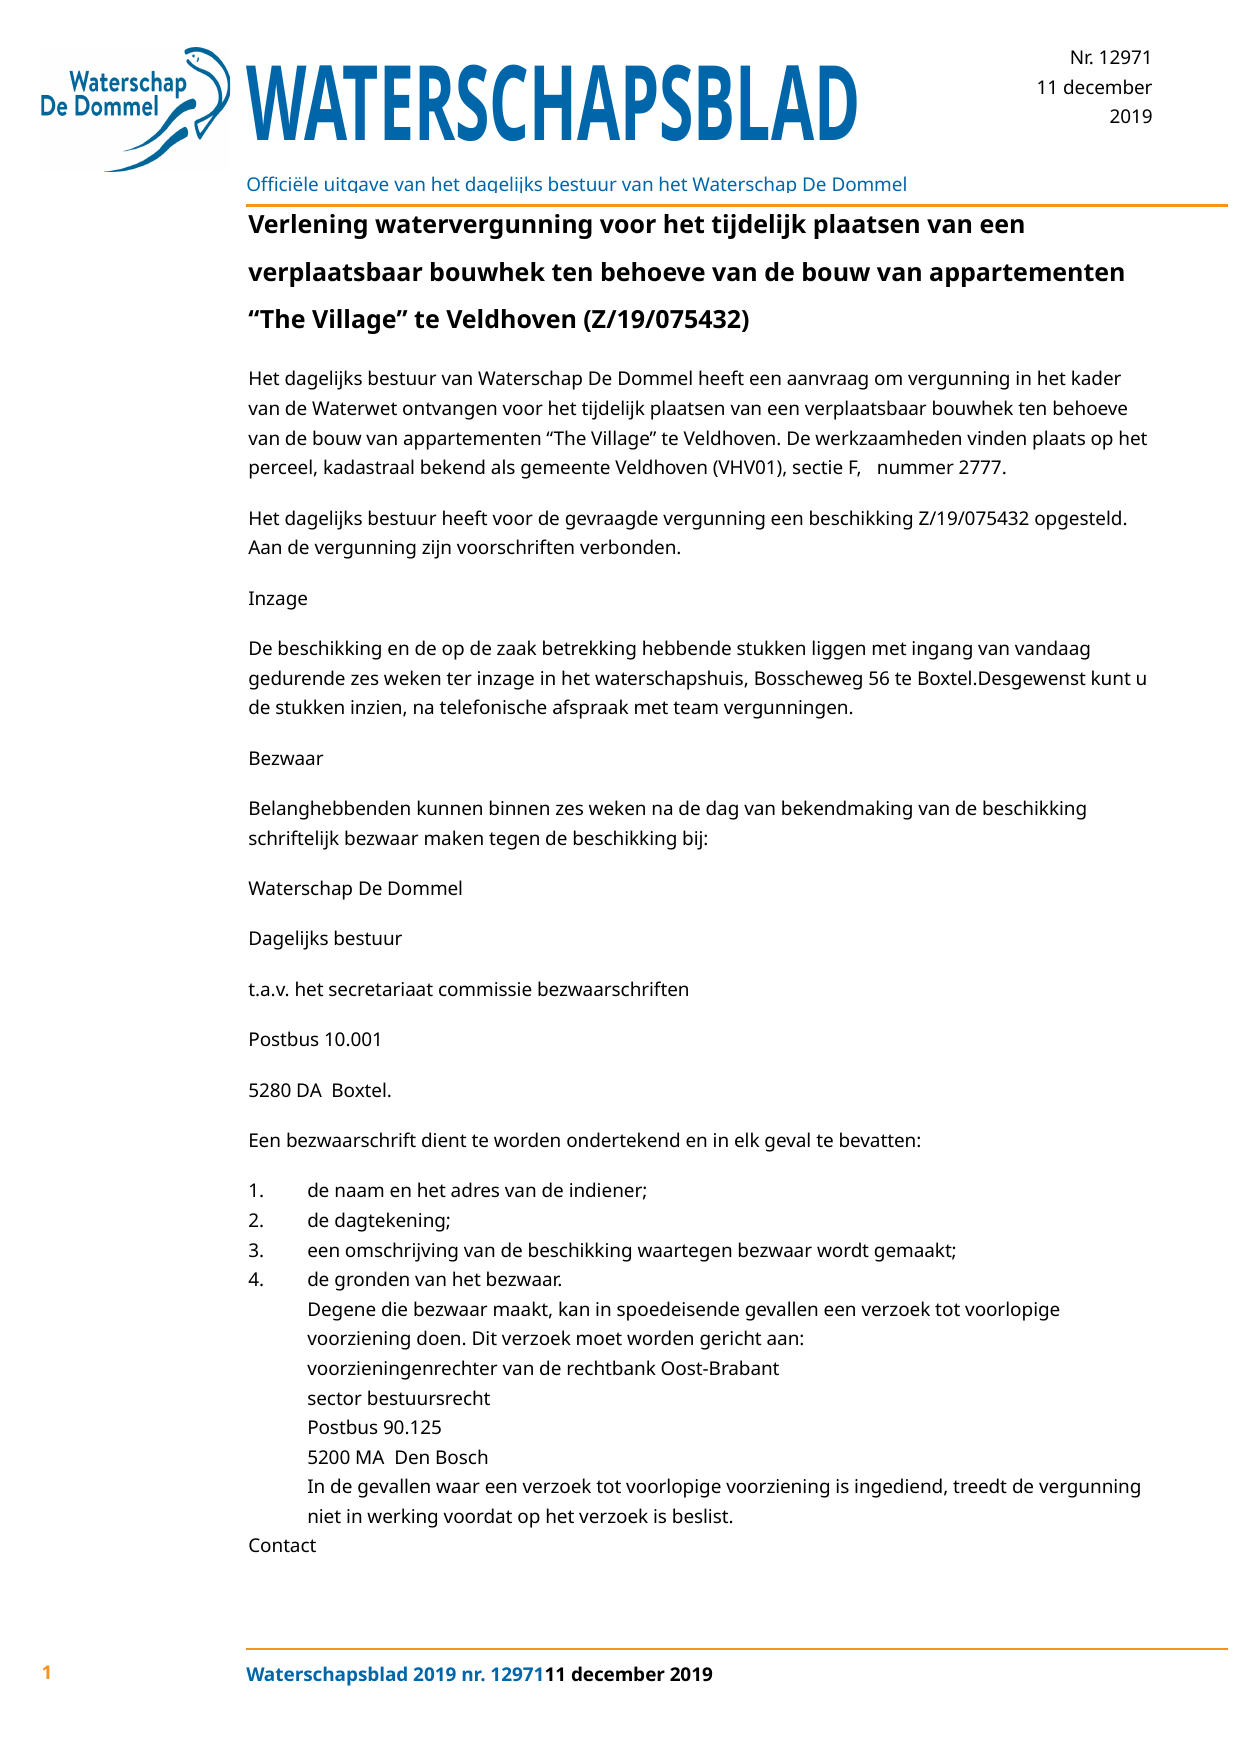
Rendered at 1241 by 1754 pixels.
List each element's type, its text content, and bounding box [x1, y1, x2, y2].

text Postbus 10.001 [248, 1026, 1152, 1052]
list een omschrijving van de beschikking waartegen bezwaar wordt gemaakt; [248, 1237, 1152, 1262]
text Inzage [248, 585, 1152, 610]
picture [41, 47, 231, 172]
list 5200 MA Den Bosch [248, 1444, 1152, 1469]
list de gronden van het bezwaar. [248, 1266, 1152, 1292]
list In de gevallen waar een verzoek tot voorlopige voorziening is ingediend, treedt de vergunning niet in werking voordat op het verzoek is beslist. [248, 1473, 1152, 1529]
picture [198, 118, 210, 131]
list sector bestuursrecht [248, 1385, 1152, 1410]
text Een bezwaarschrift dient te worden ondertekend en in elk geval te bevatten: [248, 1127, 1152, 1153]
text Dagelijks bestuur [248, 926, 1152, 951]
text Het dagelijks bestuur van Waterschap De Dommel heeft een aanvraag om vergunning in het kader van de Waterwet ontvangen voor het tijdelijk plaatsen van een verplaatsbaar bouwhek ten behoeve van de bouw van appartementen “The Village” te Veldhoven. De werkzaamheden vinden plaats op het perceel, kadastraal bekend als gemeente Veldhoven (VHV01), sectie F, nummer 2777. [248, 366, 1152, 480]
list de naam en het adres van de indiener; [248, 1178, 1152, 1203]
list de dagtekening; [248, 1207, 1152, 1233]
list Postbus 90.125 [248, 1414, 1152, 1440]
text Contact [248, 1533, 1152, 1558]
text Het dagelijks bestuur heeft voor de gevraagde vergunning een beschikking Z/19/075432 opgesteld. Aan de vergunning zijn voorschriften verbonden. [248, 505, 1152, 560]
picture [45, 99, 51, 111]
text t.a.v. het secretariaat commissie bezwaarschriften [248, 976, 1152, 1002]
text Waterschap De Dommel [248, 875, 1152, 901]
text De beschikking en de op de zaak betrekking hebbende stukken liggen met ingang van vandaag gedurende zes weken ter inzage in het waterschapshuis, Bosscheweg 56 te Boxtel.Desgewenst kunt u de stukken inzien, na telefonische afspraak met team vergunningen. [248, 635, 1152, 720]
text 5280 DA Boxtel. [248, 1077, 1152, 1102]
list Degene die bezwaar maakt, kan in spoedeisende gevallen een verzoek tot voorlopige voorziening doen. Dit verzoek moet worden gericht aan: [248, 1296, 1152, 1351]
picture [204, 47, 231, 76]
text Verlening watervergunning voor het tijdelijk plaatsen van een verplaatsbaar bouwhek ten behoeve van de bouw van appartementen “The Village” te Veldhoven (Z/19/075432) [248, 207, 1152, 336]
list voorzieningenrechter van de rechtbank Oost-Brabant [248, 1355, 1152, 1381]
text Bezwaar [248, 745, 1152, 770]
text Belanghebbenden kunnen binnen zes weken na de dag van bekendmaking van de beschikking schriftelijk bezwaar maken tegen de beschikking bij: [248, 795, 1152, 850]
